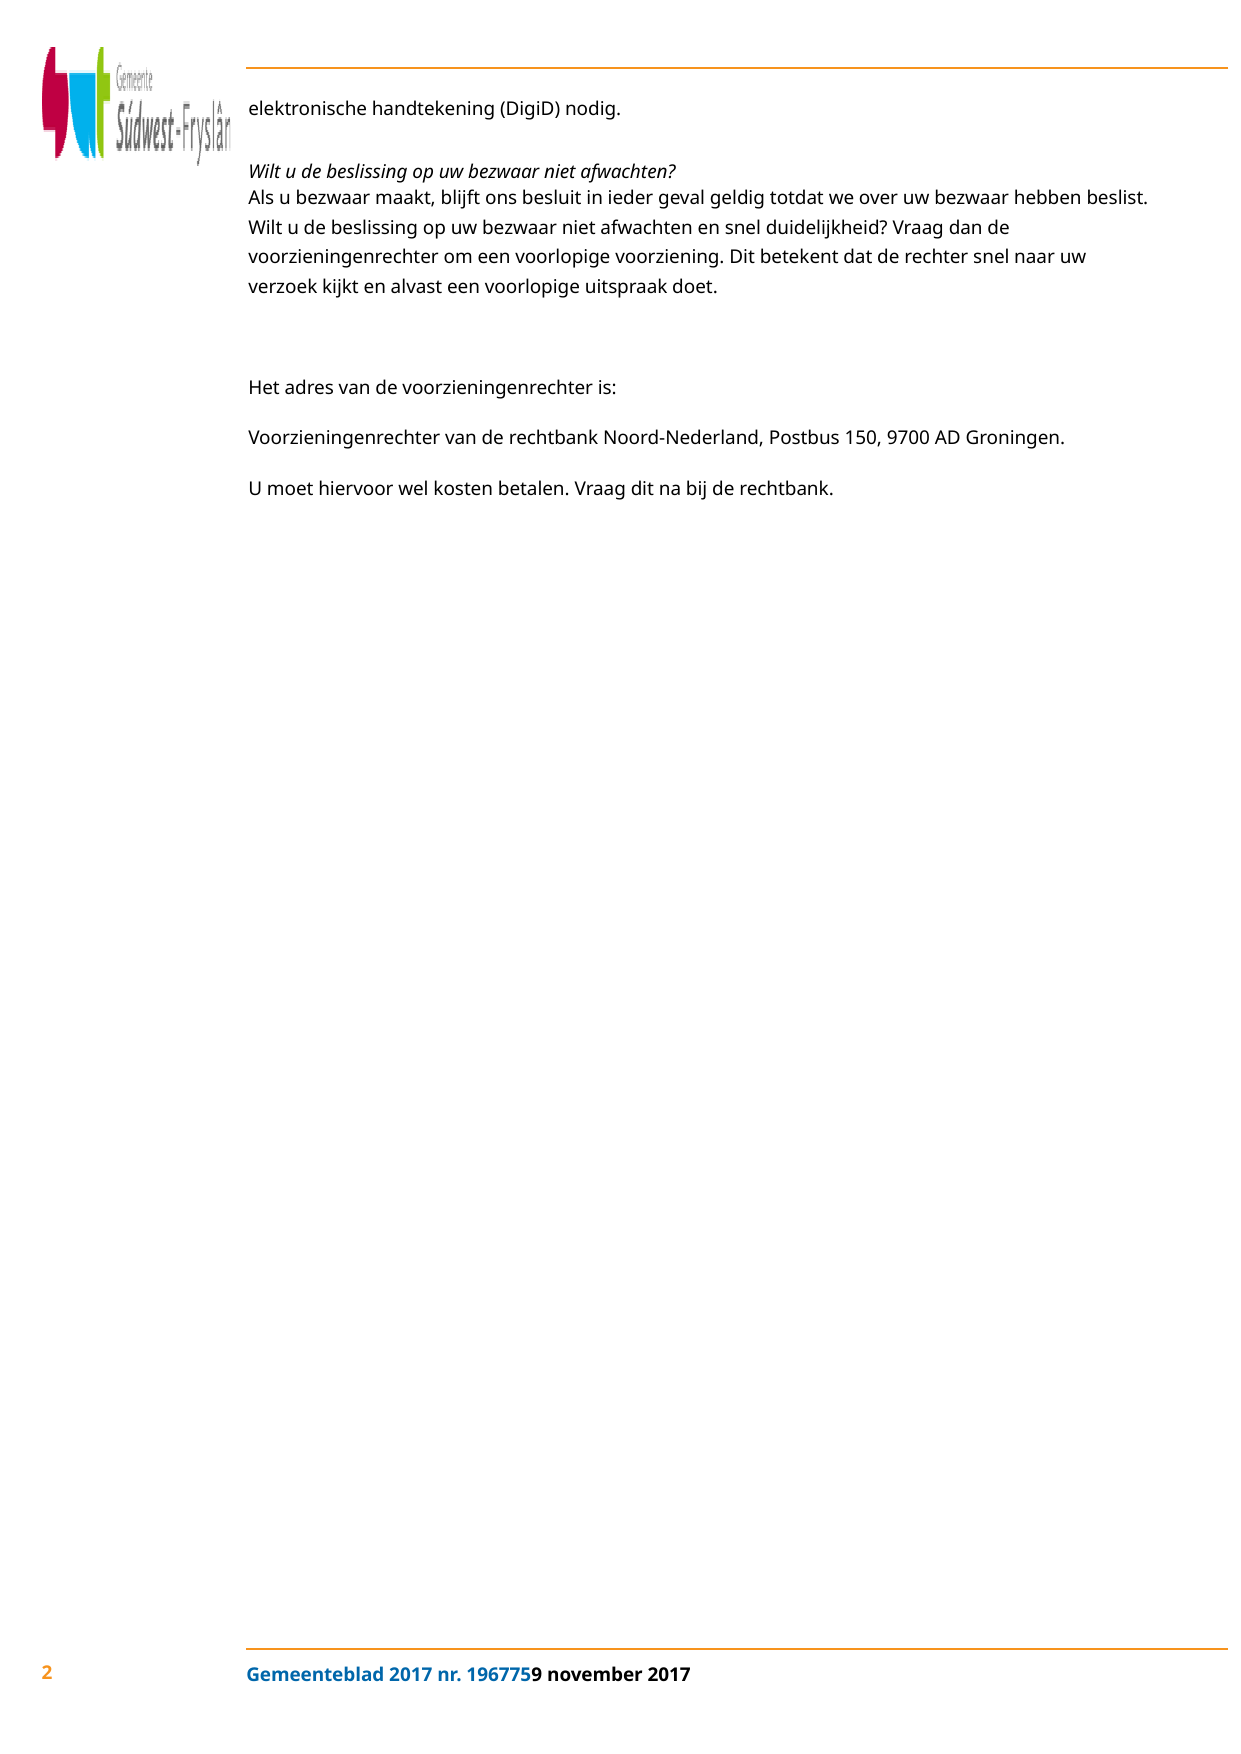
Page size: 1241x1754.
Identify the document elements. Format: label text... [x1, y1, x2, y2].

text U moet hiervoor wel kosten betalen. Vraag dit na bij de rechtbank. [248, 475, 1152, 501]
text elektronische handtekening (DigiD) nodig. [248, 95, 1152, 121]
picture [41, 47, 231, 172]
text Als u bezwaar maakt, blijft ons besluit in ieder geval geldig totdat we over uw bezwaar hebben beslist. Wilt u de beslissing op uw bezwaar niet afwachten en snel duidelijkheid? Vraag dan de voorzieningenrechter om een voorlopige voorziening. Dit betekent dat de rechter snel naar uw verzoek kijkt en alvast een voorlopige uitspraak doet. [248, 184, 1152, 299]
text Het adres van de voorzieningenrechter is: [248, 374, 1152, 400]
text Wilt u de beslissing op uw bezwaar niet afwachten? [248, 159, 1152, 184]
text Voorzieningenrechter van de rechtbank Noord-Nederland, Postbus 150, 9700 AD Groningen. [248, 424, 1152, 450]
